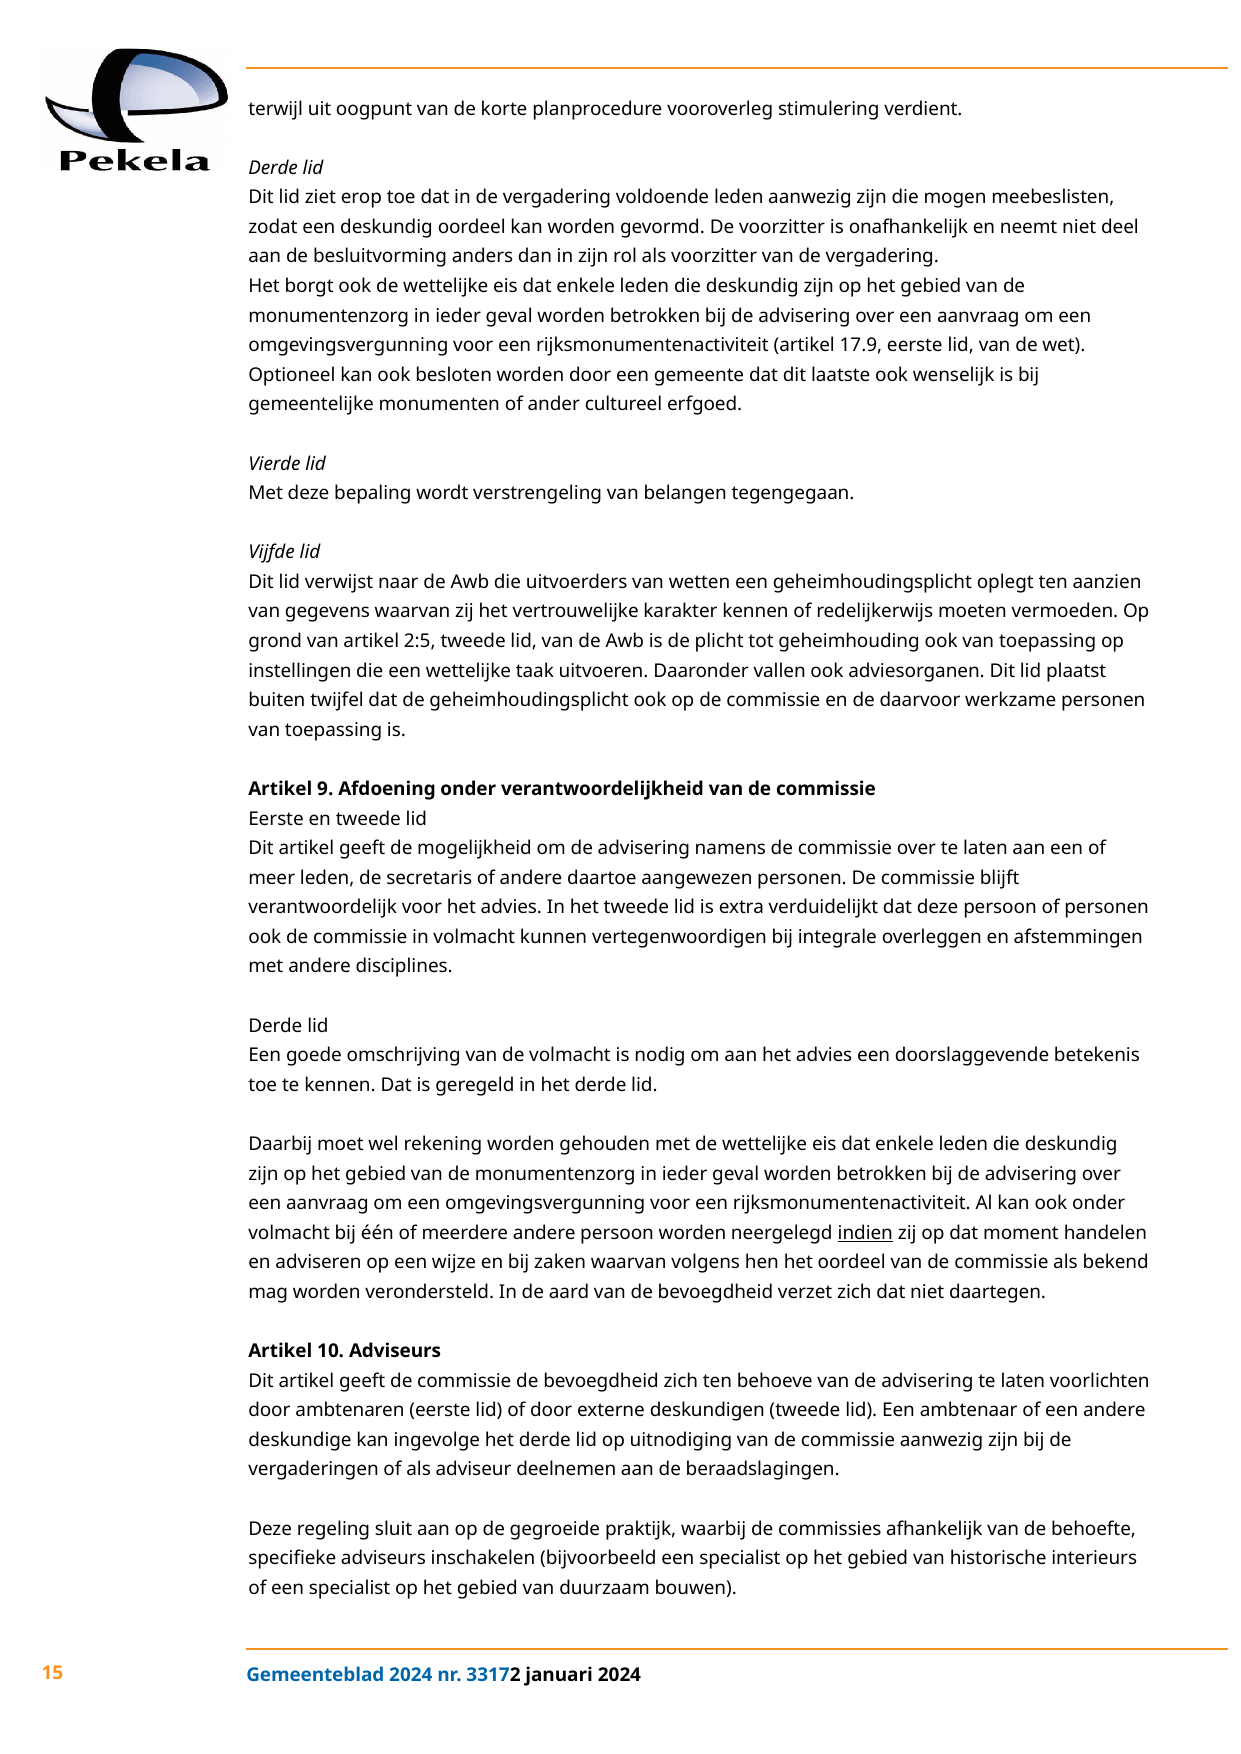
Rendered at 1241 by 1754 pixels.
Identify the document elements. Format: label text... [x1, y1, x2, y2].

text Een goede omschrijving van de volmacht is nodig om aan het advies een doorslaggevende betekenis toe te kennen. Dat is geregeld in het derde lid. [248, 1041, 1152, 1097]
text Deze regeling sluit aan op de gegroeide praktijk, waarbij de commissies afhankelijk van de behoefte, specifieke adviseurs inschakelen (bijvoorbeeld een specialist op het gebied van historische interieurs of een specialist op het gebied van duurzaam bouwen). [248, 1515, 1152, 1600]
text Dit lid verwijst naar de Awb die uitvoerders van wetten een geheimhoudingsplicht oplegt ten aanzien van gegevens waarvan zij het vertrouwelijke karakter kennen of redelijkerwijs moeten vermoeden. Op grond van artikel 2:5, tweede lid, van de Awb is de plicht tot geheimhouding ook van toepassing op instellingen die een wettelijke taak uitvoeren. Daaronder vallen ook adviesorganen. Dit lid plaatst buiten twijfel dat de geheimhoudingsplicht ook op de commissie en de daarvoor werkzame personen van toepassing is. [248, 568, 1152, 742]
text Met deze bepaling wordt verstrengeling van belangen tegengegaan. [248, 479, 1152, 505]
picture [41, 47, 231, 172]
text Derde lid [248, 1012, 1152, 1038]
text Eerste en tweede lid [248, 805, 1152, 831]
text Dit artikel geeft de commissie de bevoegdheid zich ten behoeve van de advisering te laten voorlichten door ambtenaren (eerste lid) of door externe deskundigen (tweede lid). Een ambtenaar of een andere deskundige kan ingevolge het derde lid op uitnodiging van de commissie aanwezig zijn bij de vergaderingen of als adviseur deelnemen aan de beraadslagingen. [248, 1367, 1152, 1481]
text terwijl uit oogpunt van de korte planprocedure vooroverleg stimulering verdient. [248, 95, 1152, 121]
text Dit lid ziet erop toe dat in de vergadering voldoende leden aanwezig zijn die mogen meebeslisten, zodat een deskundig oordeel kan worden gevormd. De voorzitter is onafhankelijk en neemt niet deel aan de besluitvorming anders dan in zijn rol als voorzitter van de vergadering. [248, 183, 1152, 268]
text Het borgt ook de wettelijke eis dat enkele leden die deskundig zijn op het gebied van de monumentenzorg in ieder geval worden betrokken bij de advisering over een aanvraag om een omgevingsvergunning voor een rijksmonumentenactiviteit (artikel 17.9, eerste lid, van de wet). Optioneel kan ook besloten worden door een gemeente dat dit laatste ook wenselijk is bij gemeentelijke monumenten of ander cultureel erfgoed. [248, 272, 1152, 416]
text Artikel 10. Adviseurs [248, 1337, 1152, 1363]
text Daarbij moet wel rekening worden gehouden met de wettelijke eis dat enkele leden die deskundig zijn op het gebied van de monumentenzorg in ieder geval worden betrokken bij de advisering over een aanvraag om een omgevingsvergunning voor een rijksmonumentenactiviteit. Al kan ook onder volmacht bij één of meerdere andere persoon worden neergelegd indien zij op dat moment handelen en adviseren op een wijze en bij zaken waarvan volgens hen het oordeel van de commissie als bekend mag worden verondersteld. In de aard van de bevoegdheid verzet zich dat niet daartegen. [248, 1130, 1152, 1304]
text Vijfde lid [248, 538, 1152, 564]
text Artikel 9. Afdoening onder verantwoordelijkheid van de commissie [248, 775, 1152, 801]
text Dit artikel geeft de mogelijkheid om de advisering namens de commissie over te laten aan een of meer leden, de secretaris of andere daartoe aangewezen personen. De commissie blijft verantwoordelijk voor het advies. In het tweede lid is extra verduidelijkt dat deze persoon of personen ook de commissie in volmacht kunnen vertegenwoordigen bij integrale overleggen en afstemmingen met andere disciplines. [248, 834, 1152, 978]
text Vierde lid [248, 450, 1152, 476]
text Derde lid [248, 154, 1152, 180]
